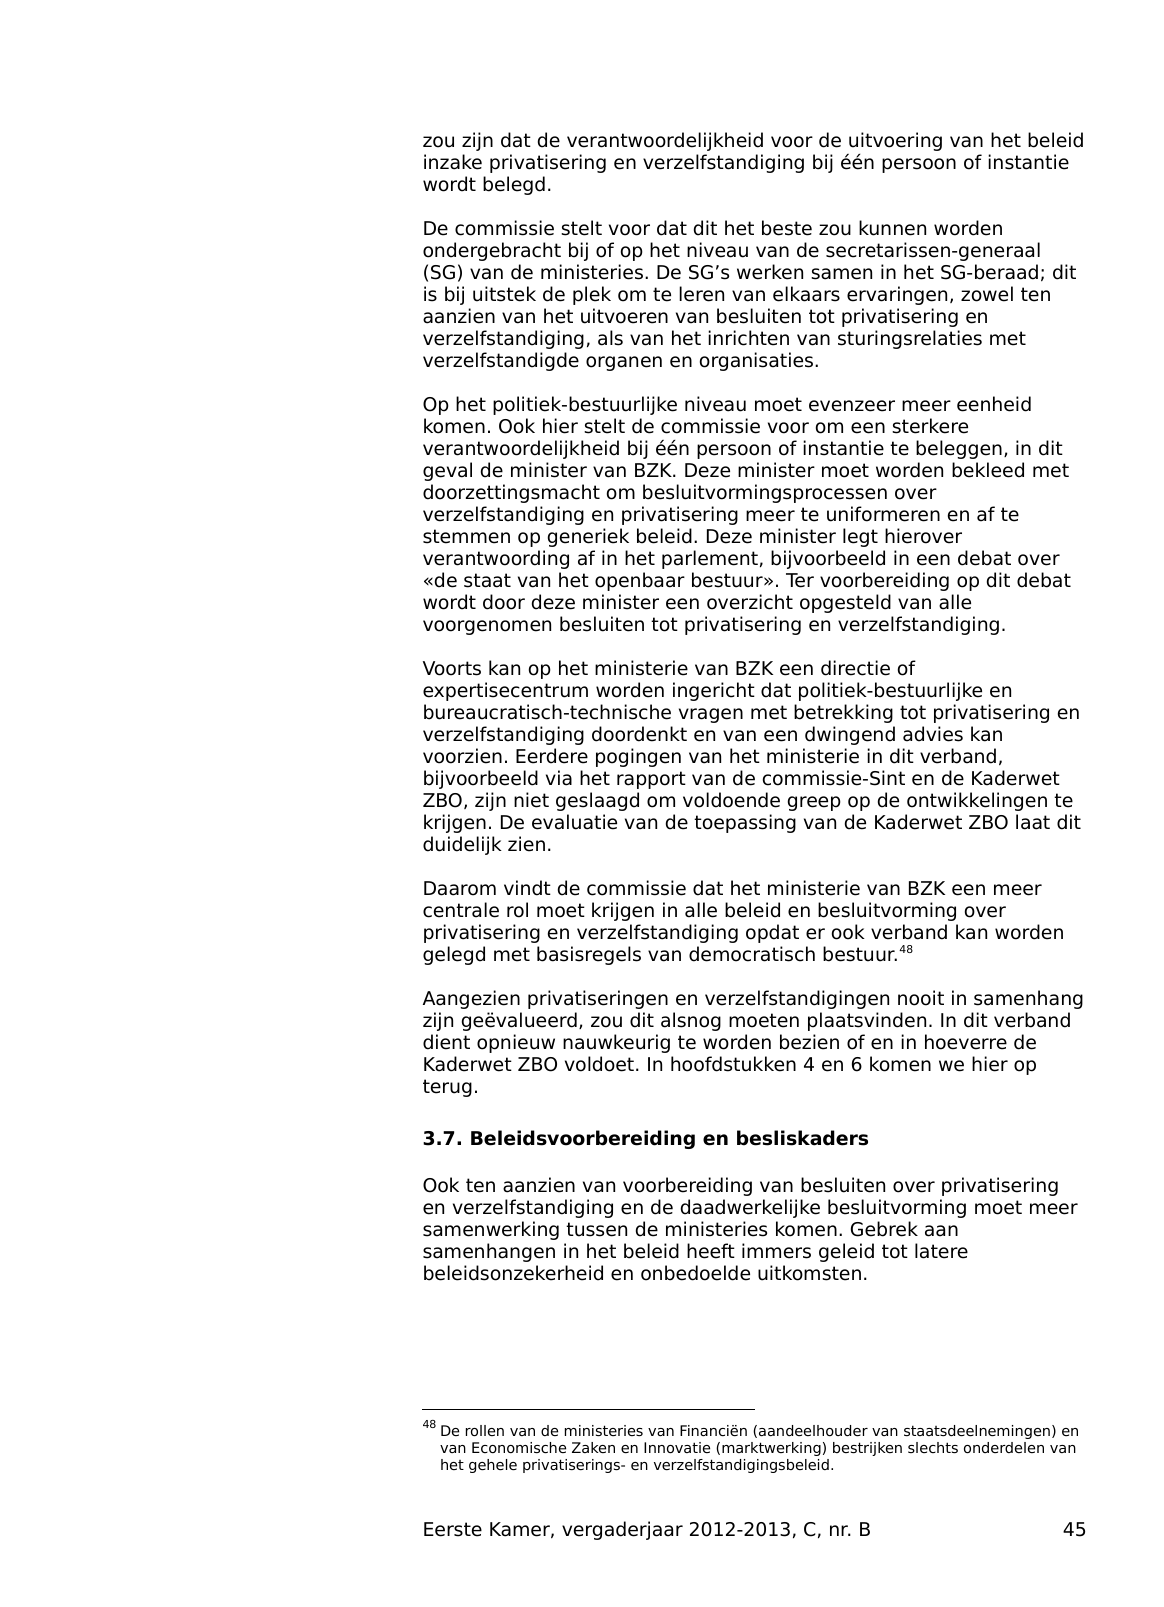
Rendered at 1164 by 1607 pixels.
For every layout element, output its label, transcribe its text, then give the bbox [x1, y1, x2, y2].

text Voorts kan op het ministerie van BZK een directie of expertisecentrum worden ingericht dat politiek-bestuurlijke en bureaucratisch-technische vragen met betrekking tot privatisering en verzelfstandiging doordenkt en van een dwingend advies kan voorzien. Eerdere pogingen van het ministerie in dit verband, bijvoorbeeld via het rapport van de commissie-Sint en de Kaderwet ZBO, zijn niet geslaagd om voldoende greep op de ontwikkelingen te krijgen. De evaluatie van de toepassing van de Kaderwet ZBO laat dit duidelijk zien. [422, 658, 1087, 856]
text Aangezien privatiseringen en verzelfstandigingen nooit in samenhang zijn geëvalueerd, zou dit alsnog moeten plaatsvinden. In dit verband dient opnieuw nauwkeurig te worden bezien of en in hoeverre de Kaderwet ZBO voldoet. In hoofdstukken 4 en 6 komen we hier op terug. [422, 988, 1087, 1098]
text Op het politiek-bestuurlijke niveau moet evenzeer meer eenheid komen. Ook hier stelt de commissie voor om een sterkere verantwoordelijkheid bij één persoon of instantie te beleggen, in dit geval de minister van BZK. Deze minister moet worden bekleed met doorzettingsmacht om besluitvormingsprocessen over verzelfstandiging en privatisering meer te uniformeren en af te stemmen op generiek beleid. Deze minister legt hierover verantwoording af in het parlement, bijvoorbeeld in een debat over «de staat van het openbaar bestuur». Ter voorbereiding op dit debat wordt door deze minister een overzicht opgesteld van alle voorgenomen besluiten tot privatisering en verzelfstandiging. [422, 394, 1087, 636]
text De rollen van de ministeries van Financiën (aandeelhouder van staatsdeelnemingen) en van Economische Zaken en Innovatie (marktwerking) bestrijken slechts onderdelen van het gehele privatiserings- en verzelfstandigingsbeleid. [422, 1418, 1087, 1474]
text Ook ten aanzien van voorbereiding van besluiten over privatisering en verzelfstandiging en de daadwerkelijke besluitvorming moet meer samenwerking tussen de ministeries komen. Gebrek aan samenhangen in het beleid heeft immers geleid tot latere beleidsonzekerheid en onbedoelde uitkomsten. [422, 1175, 1087, 1285]
subtitle 3.7. Beleidsvoorbereiding en besliskaders [422, 1128, 1087, 1150]
text Daarom vindt de commissie dat het ministerie van BZK een meer centrale rol moet krijgen in alle beleid en besluitvorming over privatisering en verzelfstandiging opdat er ook verband kan worden gelegd met basisregels van democratisch bestuur. [422, 878, 1087, 966]
text De commissie stelt voor dat dit het beste zou kunnen worden ondergebracht bij of op het niveau van de secretarissen-generaal (SG) van de ministeries. De SG’s werken samen in het SG-beraad; dit is bij uitstek de plek om te leren van elkaars ervaringen, zowel ten aanzien van het uitvoeren van besluiten tot privatisering en verzelfstandiging, als van het inrichten van sturingsrelaties met verzelfstandigde organen en organisaties. [422, 218, 1087, 372]
text zou zijn dat de verantwoordelijkheid voor de uitvoering van het beleid inzake privatisering en verzelfstandiging bij één persoon of instantie wordt belegd. [422, 130, 1087, 196]
